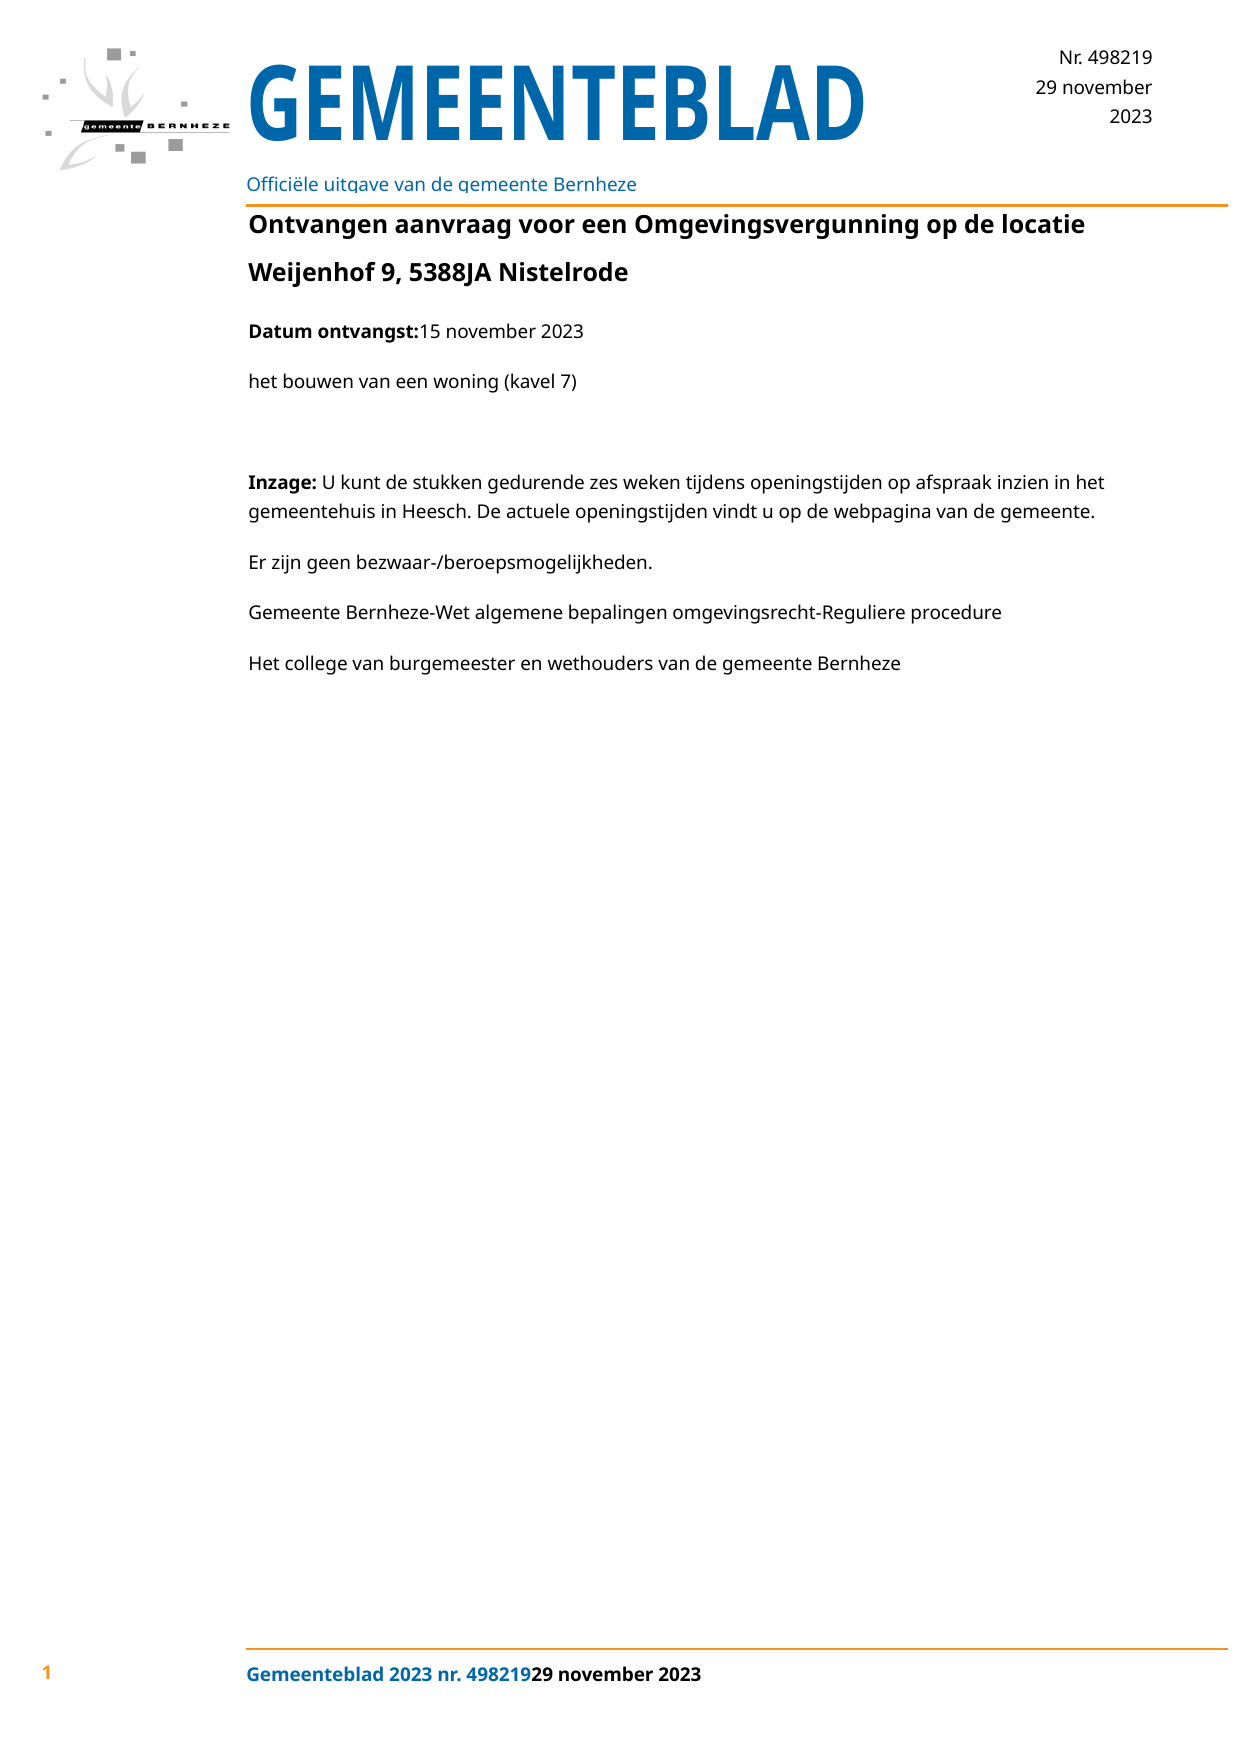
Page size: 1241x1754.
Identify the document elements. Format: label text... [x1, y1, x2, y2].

text Het college van burgemeester en wethouders van de gemeente Bernheze [248, 650, 1152, 676]
text Inzage: U kunt de stukken gedurende zes weken tijdens openingstijden op afspraak inzien in het gemeentehuis in Heesch. De actuele openingstijden vindt u op de webpagina van de gemeente. [248, 469, 1152, 524]
text Gemeente Bernheze-Wet algemene bepalingen omgevingsrecht-Reguliere procedure [248, 599, 1152, 625]
picture [41, 47, 231, 172]
text Ontvangen aanvraag voor een Omgevingsvergunning op de locatie Weijenhof 9, 5388JA Nistelrode [248, 207, 1152, 288]
text Er zijn geen bezwaar-/beroepsmogelijkheden. [248, 549, 1152, 575]
text het bouwen van een woning (kavel 7) [248, 368, 1152, 394]
text Datum ontvangst:15 november 2023 [248, 318, 1152, 344]
